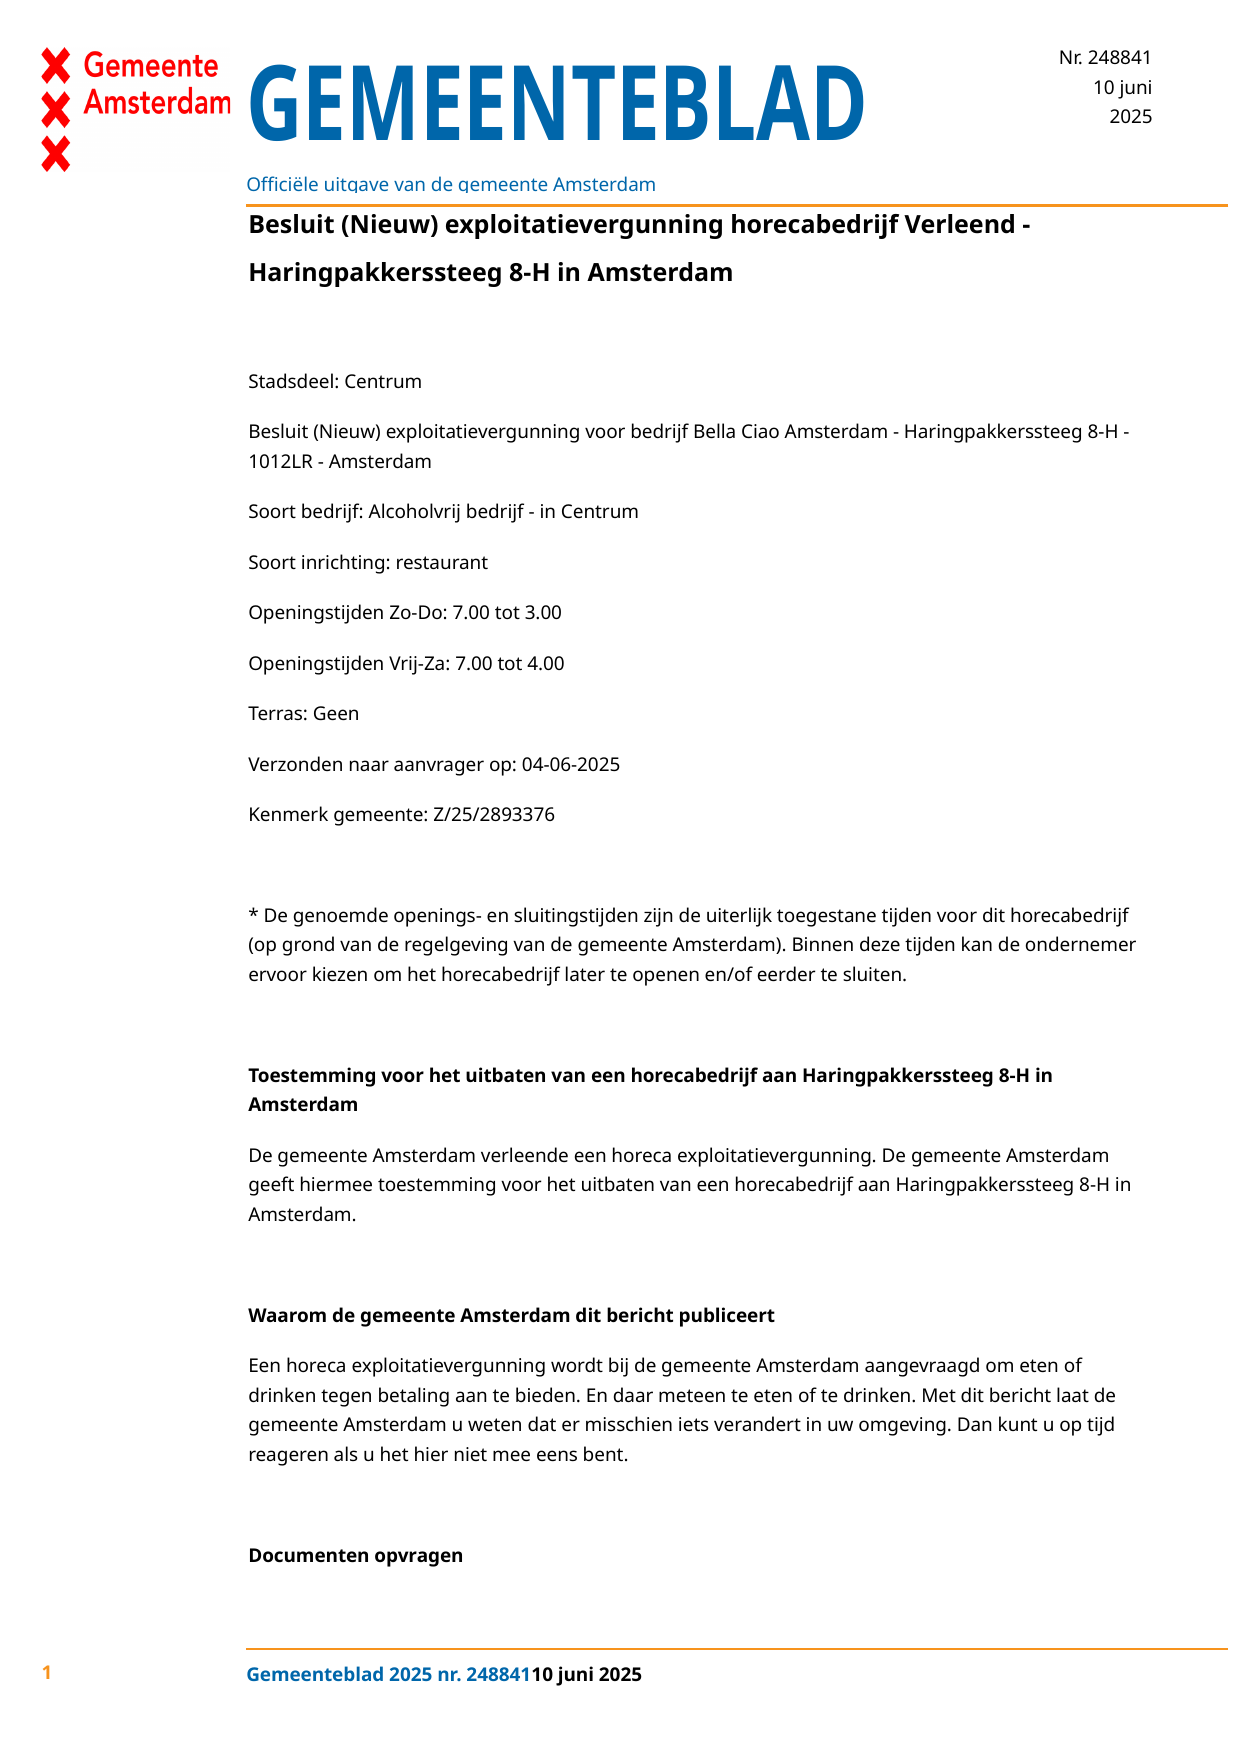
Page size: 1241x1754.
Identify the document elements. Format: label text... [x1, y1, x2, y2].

text Toestemming voor het uitbaten van een horecabedrijf aan Haringpakkerssteeg 8-H in Amsterdam [248, 1062, 1152, 1117]
picture [41, 47, 231, 172]
text Openingstijden Zo-Do: 7.00 tot 3.00 [248, 599, 1152, 625]
text Documenten opvragen [248, 1542, 1152, 1568]
text Openingstijden Vrij-Za: 7.00 tot 4.00 [248, 650, 1152, 676]
text Terras: Geen [248, 700, 1152, 726]
text Waarom de gemeente Amsterdam dit bericht publiceert [248, 1302, 1152, 1328]
text Stadsdeel: Centrum [248, 368, 1152, 394]
text De gemeente Amsterdam verleende een horeca exploitatievergunning. De gemeente Amsterdam geeft hiermee toestemming voor het uitbaten van een horecabedrijf aan Haringpakkerssteeg 8-H in Amsterdam. [248, 1142, 1152, 1227]
text Verzonden naar aanvrager op: 04-06-2025 [248, 751, 1152, 777]
text Een horeca exploitatievergunning wordt bij de gemeente Amsterdam aangevraagd om eten of drinken tegen betaling aan te bieden. En daar meteen te eten of te drinken. Met dit bericht laat de gemeente Amsterdam u weten dat er misschien iets verandert in uw omgeving. Dan kunt u op tijd reageren als u het hier niet mee eens bent. [248, 1352, 1152, 1467]
text * De genoemde openings- en sluitingstijden zijn de uiterlijk toegestane tijden voor dit horecabedrijf (op grond van de regelgeving van de gemeente Amsterdam). Binnen deze tijden kan de ondernemer ervoor kiezen om het horecabedrijf later te openen en/of eerder te sluiten. [248, 902, 1152, 987]
text Kenmerk gemeente: Z/25/2893376 [248, 801, 1152, 827]
text Besluit (Nieuw) exploitatievergunning horecabedrijf Verleend - Haringpakkerssteeg 8-H in Amsterdam [248, 207, 1152, 288]
text Soort bedrijf: Alcoholvrij bedrijf - in Centrum [248, 499, 1152, 524]
text Soort inrichting: restaurant [248, 549, 1152, 575]
text Besluit (Nieuw) exploitatievergunning voor bedrijf Bella Ciao Amsterdam - Haringpakkerssteeg 8-H - 1012LR - Amsterdam [248, 419, 1152, 474]
